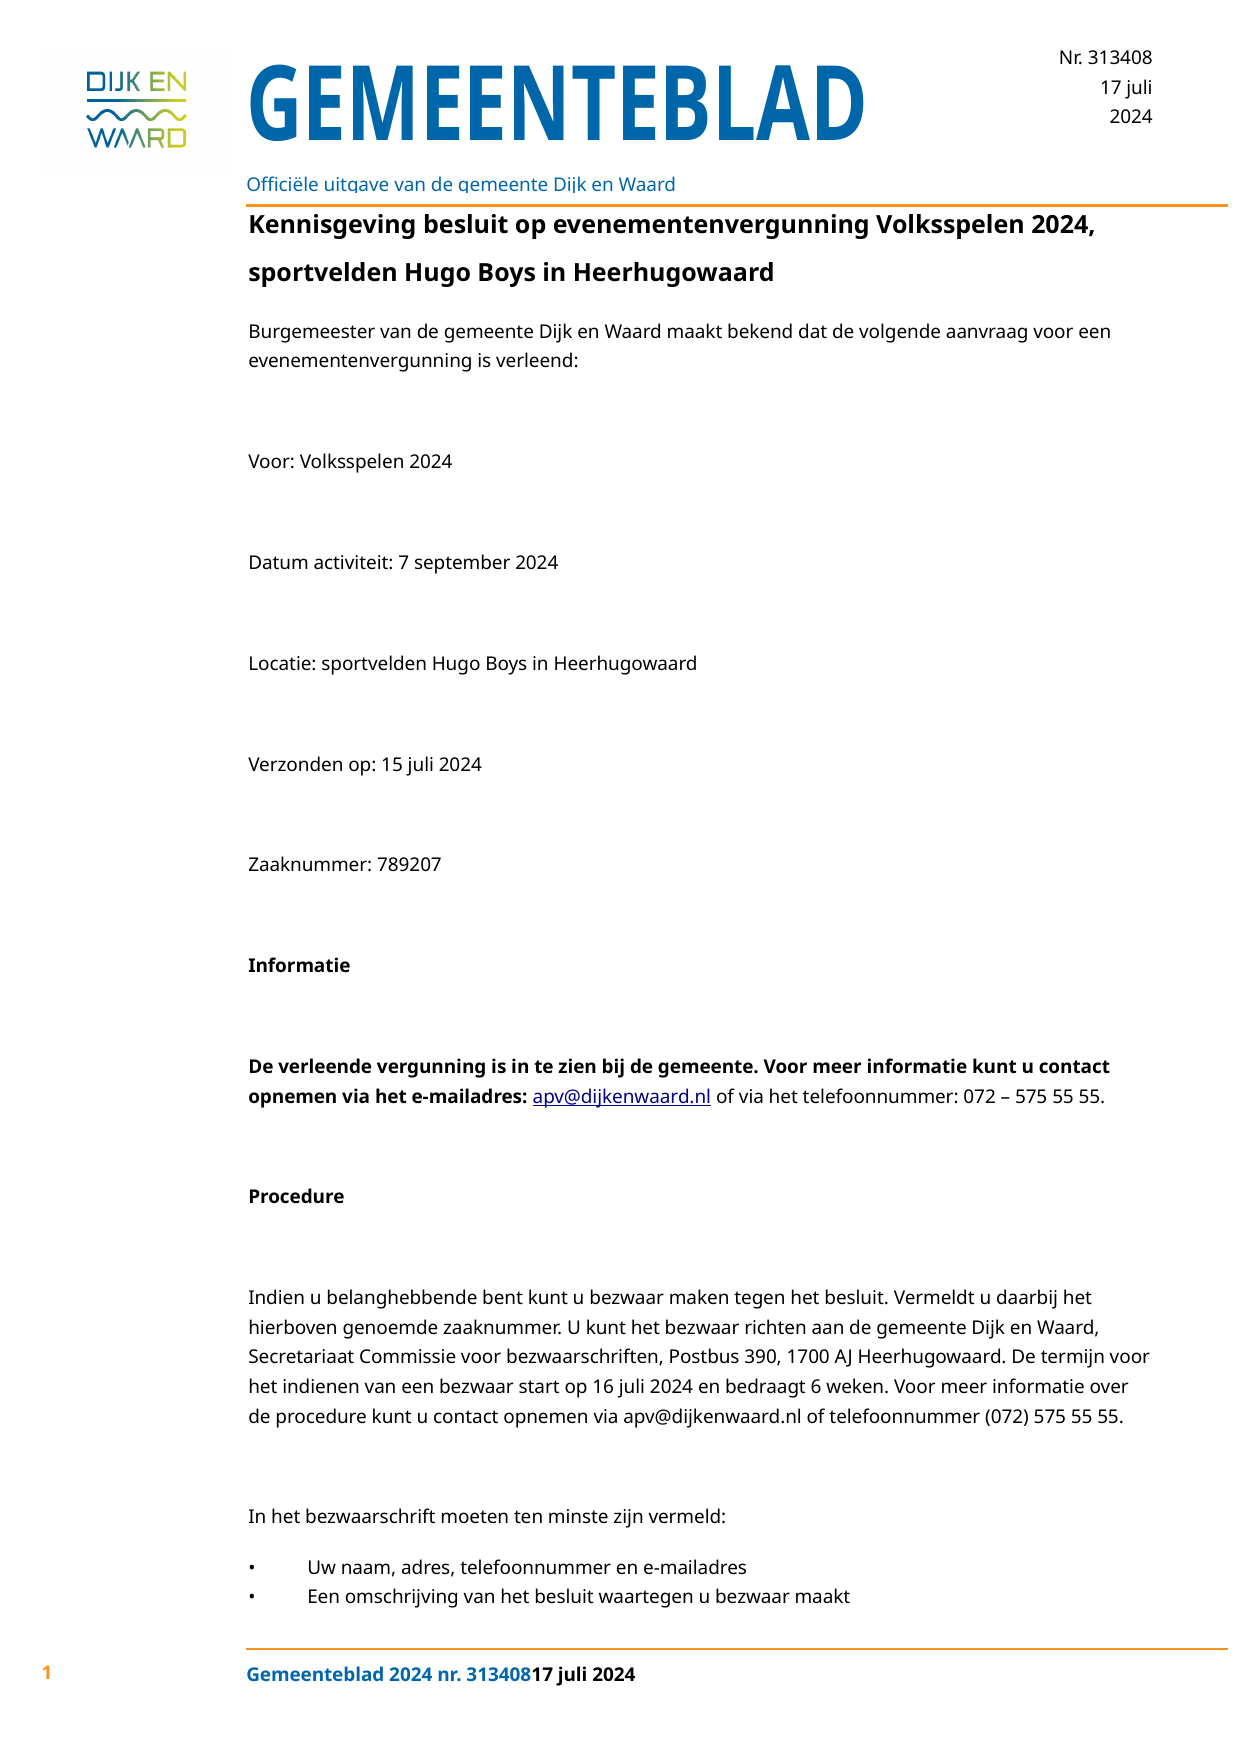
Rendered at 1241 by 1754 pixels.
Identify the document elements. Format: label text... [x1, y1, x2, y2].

list Een omschrijving van het besluit waartegen u bezwaar maakt [248, 1584, 1152, 1609]
text Datum activiteit: 7 september 2024 [248, 549, 1152, 575]
list Uw naam, adres, telefoonnummer en e-mailadres [248, 1554, 1152, 1580]
text In het bezwaarschrift moeten ten minste zijn vermeld: [248, 1504, 1152, 1529]
text Kennisgeving besluit op evenementenvergunning Volksspelen 2024, sportvelden Hugo Boys in Heerhugowaard [248, 207, 1152, 288]
text Procedure [248, 1184, 1152, 1209]
text Voor: Volksspelen 2024 [248, 448, 1152, 474]
text Locatie: sportvelden Hugo Boys in Heerhugowaard [248, 650, 1152, 676]
text Informatie [248, 952, 1152, 978]
text Indien u belanghebbende bent kunt u bezwaar maken tegen het besluit. Vermeldt u daarbij het hierboven genoemde zaaknummer. U kunt het bezwaar richten aan de gemeente Dijk en Waard, Secretariaat Commissie voor bezwaarschriften, Postbus 390, 1700 AJ Heerhugowaard. De termijn voor het indienen van een bezwaar start op 16 juli 2024 en bedraagt 6 weken. Voor meer informatie over de procedure kunt u contact opnemen via apv@dijkenwaard.nl of telefoonnummer (072) 575 55 55. [248, 1284, 1152, 1429]
text Zaaknummer: 789207 [248, 852, 1152, 877]
text Burgemeester van de gemeente Dijk en Waard maakt bekend dat de volgende aanvraag voor een evenementenvergunning is verleend: [248, 318, 1152, 373]
text De verleende vergunning is in te zien bij de gemeente. Voor meer informatie kunt u contact opnemen via het e-mailadres: apv@dijkenwaard.nl of via het telefoonnummer: 072 – 575 55 55. [248, 1053, 1152, 1109]
text Verzonden op: 15 juli 2024 [248, 751, 1152, 777]
picture [41, 47, 231, 172]
